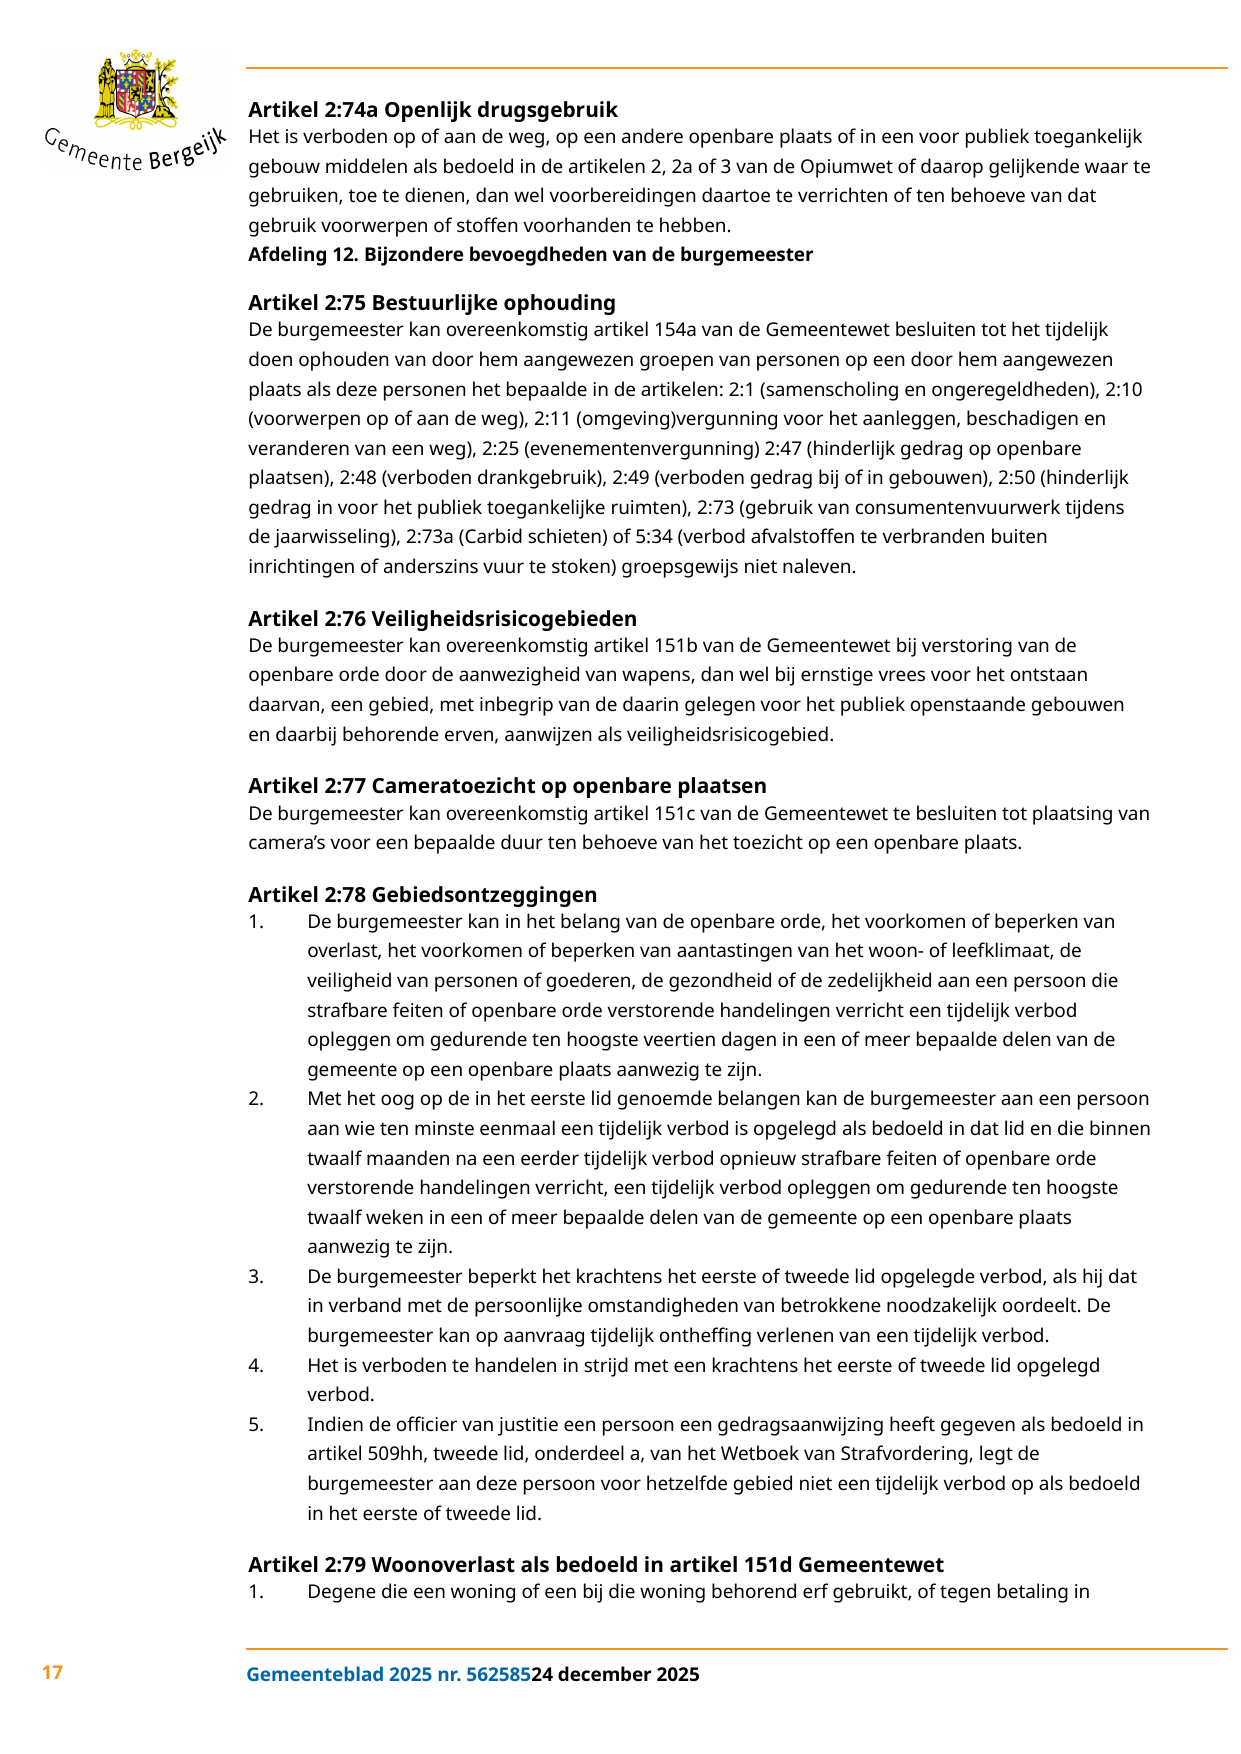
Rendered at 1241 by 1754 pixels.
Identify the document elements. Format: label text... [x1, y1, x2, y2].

text De burgemeester kan overeenkomstig artikel 151c van de Gemeentewet te besluiten tot plaatsing van camera’s voor een bepaalde duur ten behoeve van het toezicht op een openbare plaats. [248, 800, 1152, 855]
text Artikel 2:76 Veiligheidsrisicogebieden [248, 604, 1152, 632]
text Artikel 2:79 Woonoverlast als bedoeld in artikel 151d Gemeentewet [248, 1550, 1152, 1579]
list Het is verboden te handelen in strijd met een krachtens het eerste of tweede lid opgelegd verbod. [248, 1352, 1152, 1407]
text Artikel 2:78 Gebiedsontzeggingen [248, 880, 1152, 908]
text Afdeling 12. Bijzondere bevoegdheden van de burgemeester [248, 242, 1152, 267]
text Het is verboden op of aan de weg, op een andere openbare plaats of in een voor publiek toegankelijk gebouw middelen als bedoeld in de artikelen 2, 2a of 3 van de Opiumwet of daarop gelijkende waar te gebruiken, toe te dienen, dan wel voorbereidingen daartoe te verrichten of ten behoeve van dat gebruik voorwerpen of stoffen voorhanden te hebben. [248, 123, 1152, 238]
list De burgemeester kan in het belang van de openbare orde, het voorkomen of beperken van overlast, het voorkomen of beperken van aantastingen van het woon- of leefklimaat, de veiligheid van personen of goederen, de gezondheid of de zedelijkheid aan een persoon die strafbare feiten of openbare orde verstorende handelingen verricht een tijdelijk verbod opleggen om gedurende ten hoogste veertien dagen in een of meer bepaalde delen van de gemeente op een openbare plaats aanwezig te zijn. [248, 908, 1152, 1082]
text De burgemeester kan overeenkomstig artikel 151b van de Gemeentewet bij verstoring van de openbare orde door de aanwezigheid van wapens, dan wel bij ernstige vrees voor het ontstaan daarvan, een gebied, met inbegrip van de daarin gelegen voor het publiek openstaande gebouwen en daarbij behorende erven, aanwijzen als veiligheidsrisicogebied. [248, 632, 1152, 747]
text De burgemeester kan overeenkomstig artikel 154a van de Gemeentewet besluiten tot het tijdelijk doen ophouden van door hem aangewezen groepen van personen op een door hem aangewezen plaats als deze personen het bepaalde in de artikelen: 2:1 (samenscholing en ongeregeldheden), 2:10 (voorwerpen op of aan de weg), 2:11 (omgeving)vergunning voor het aanleggen, beschadigen en veranderen van een weg), 2:25 (evenementenvergunning) 2:47 (hinderlijk gedrag op openbare plaatsen), 2:48 (verboden drankgebruik), 2:49 (verboden gedrag bij of in gebouwen), 2:50 (hinderlijk gedrag in voor het publiek toegankelijke ruimten), 2:73 (gebruik van consumentenvuurwerk tijdens de jaarwisseling), 2:73a (Carbid schieten) of 5:34 (verbod afvalstoffen te verbranden buiten inrichtingen of anderszins vuur te stoken) groepsgewijs niet naleven. [248, 317, 1152, 579]
text Artikel 2:74a Openlijk drugsgebruik [248, 95, 1152, 123]
list De burgemeester beperkt het krachtens het eerste of tweede lid opgelegde verbod, als hij dat in verband met de persoonlijke omstandigheden van betrokkene noodzakelijk oordeelt. De burgemeester kan op aanvraag tijdelijk ontheffing verlenen van een tijdelijk verbod. [248, 1263, 1152, 1348]
picture [41, 47, 231, 172]
list Indien de officier van justitie een persoon een gedragsaanwijzing heeft gegeven als bedoeld in artikel 509hh, tweede lid, onderdeel a, van het Wetboek van Strafvordering, legt de burgemeester aan deze persoon voor hetzelfde gebied niet een tijdelijk verbod op als bedoeld in het eerste of tweede lid. [248, 1411, 1152, 1526]
list Met het oog op de in het eerste lid genoemde belangen kan de burgemeester aan een persoon aan wie ten minste eenmaal een tijdelijk verbod is opgelegd als bedoeld in dat lid en die binnen twaalf maanden na een eerder tijdelijk verbod opnieuw strafbare feiten of openbare orde verstorende handelingen verricht, een tijdelijk verbod opleggen om gedurende ten hoogste twaalf weken in een of meer bepaalde delen van de gemeente op een openbare plaats aanwezig te zijn. [248, 1086, 1152, 1259]
text Artikel 2:77 Cameratoezicht op openbare plaatsen [248, 771, 1152, 800]
text Artikel 2:75 Bestuurlijke ophouding [248, 288, 1152, 317]
list Degene die een woning of een bij die woning behorend erf gebruikt, of tegen betaling in [248, 1579, 1152, 1604]
